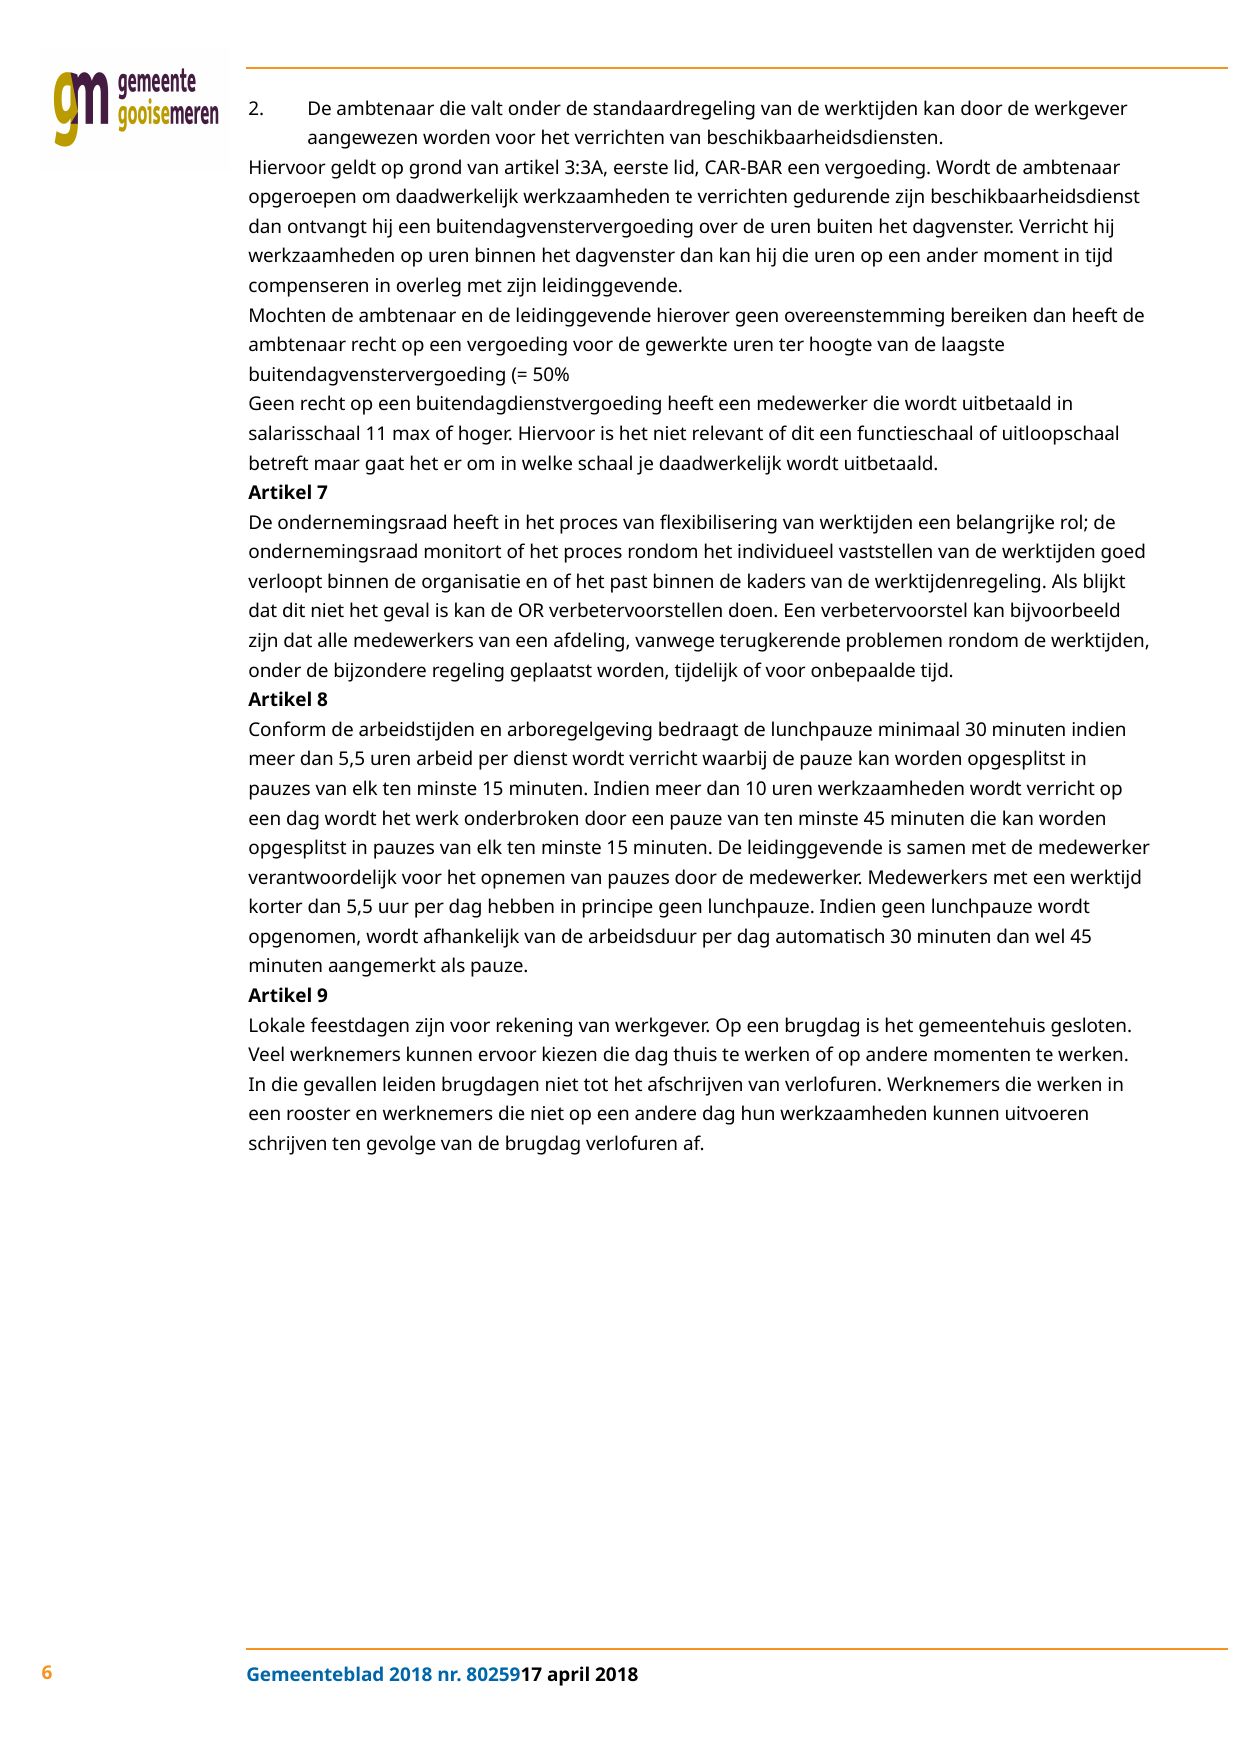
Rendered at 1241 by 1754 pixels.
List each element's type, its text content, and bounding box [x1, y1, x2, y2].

text Geen recht op een buitendagdienstvergoeding heeft een medewerker die wordt uitbetaald in salarisschaal 11 max of hoger. Hiervoor is het niet relevant of dit een functieschaal of uitloopschaal betreft maar gaat het er om in welke schaal je daadwerkelijk wordt uitbetaald. [248, 391, 1152, 476]
text Lokale feestdagen zijn voor rekening van werkgever. Op een brugdag is het gemeentehuis gesloten. Veel werknemers kunnen ervoor kiezen die dag thuis te werken of op andere momenten te werken. In die gevallen leiden brugdagen niet tot het afschrijven van verlofuren. Werknemers die werken in een rooster en werknemers die niet op een andere dag hun werkzaamheden kunnen uitvoeren schrijven ten gevolge van de brugdag verlofuren af. [248, 1012, 1152, 1156]
list De ambtenaar die valt onder de standaardregeling van de werktijden kan door de werkgever aangewezen worden voor het verrichten van beschikbaarheidsdiensten. [248, 95, 1152, 150]
text Hiervoor geldt op grond van artikel 3:3A, eerste lid, CAR-BAR een vergoeding. Wordt de ambtenaar opgeroepen om daadwerkelijk werkzaamheden te verrichten gedurende zijn beschikbaarheidsdienst dan ontvangt hij een buitendagvenstervergoeding over de uren buiten het dagvenster. Verricht hij werkzaamheden op uren binnen het dagvenster dan kan hij die uren op een ander moment in tijd compenseren in overleg met zijn leidinggevende. [248, 154, 1152, 298]
text De ondernemingsraad heeft in het proces van flexibilisering van werktijden een belangrijke rol; de ondernemingsraad monitort of het proces rondom het individueel vaststellen van de werktijden goed verloopt binnen de organisatie en of het past binnen de kaders van de werktijdenregeling. Als blijkt dat dit niet het geval is kan de OR verbetervoorstellen doen. Een verbetervoorstel kan bijvoorbeeld zijn dat alle medewerkers van een afdeling, vanwege terugkerende problemen rondom de werktijden, onder de bijzondere regeling geplaatst worden, tijdelijk of voor onbepaalde tijd. [248, 509, 1152, 683]
text Artikel 9 [248, 982, 1152, 1008]
text Conform de arbeidstijden en arboregelgeving bedraagt de lunchpauze minimaal 30 minuten indien meer dan 5,5 uren arbeid per dienst wordt verricht waarbij de pauze kan worden opgesplitst in pauzes van elk ten minste 15 minuten. Indien meer dan 10 uren werkzaamheden wordt verricht op een dag wordt het werk onderbroken door een pauze van ten minste 45 minuten die kan worden opgesplitst in pauzes van elk ten minste 15 minuten. De leidinggevende is samen met de medewerker verantwoordelijk voor het opnemen van pauzes door de medewerker. Medewerkers met een werktijd korter dan 5,5 uur per dag hebben in principe geen lunchpauze. Indien geen lunchpauze wordt opgenomen, wordt afhankelijk van de arbeidsduur per dag automatisch 30 minuten dan wel 45 minuten aangemerkt als pauze. [248, 716, 1152, 978]
text Artikel 8 [248, 686, 1152, 712]
picture [41, 47, 231, 172]
text Artikel 7 [248, 479, 1152, 505]
text Mochten de ambtenaar en de leidinggevende hierover geen overeenstemming bereiken dan heeft de ambtenaar recht op een vergoeding voor de gewerkte uren ter hoogte van de laagste buitendagvenstervergoeding (= 50% [248, 302, 1152, 387]
